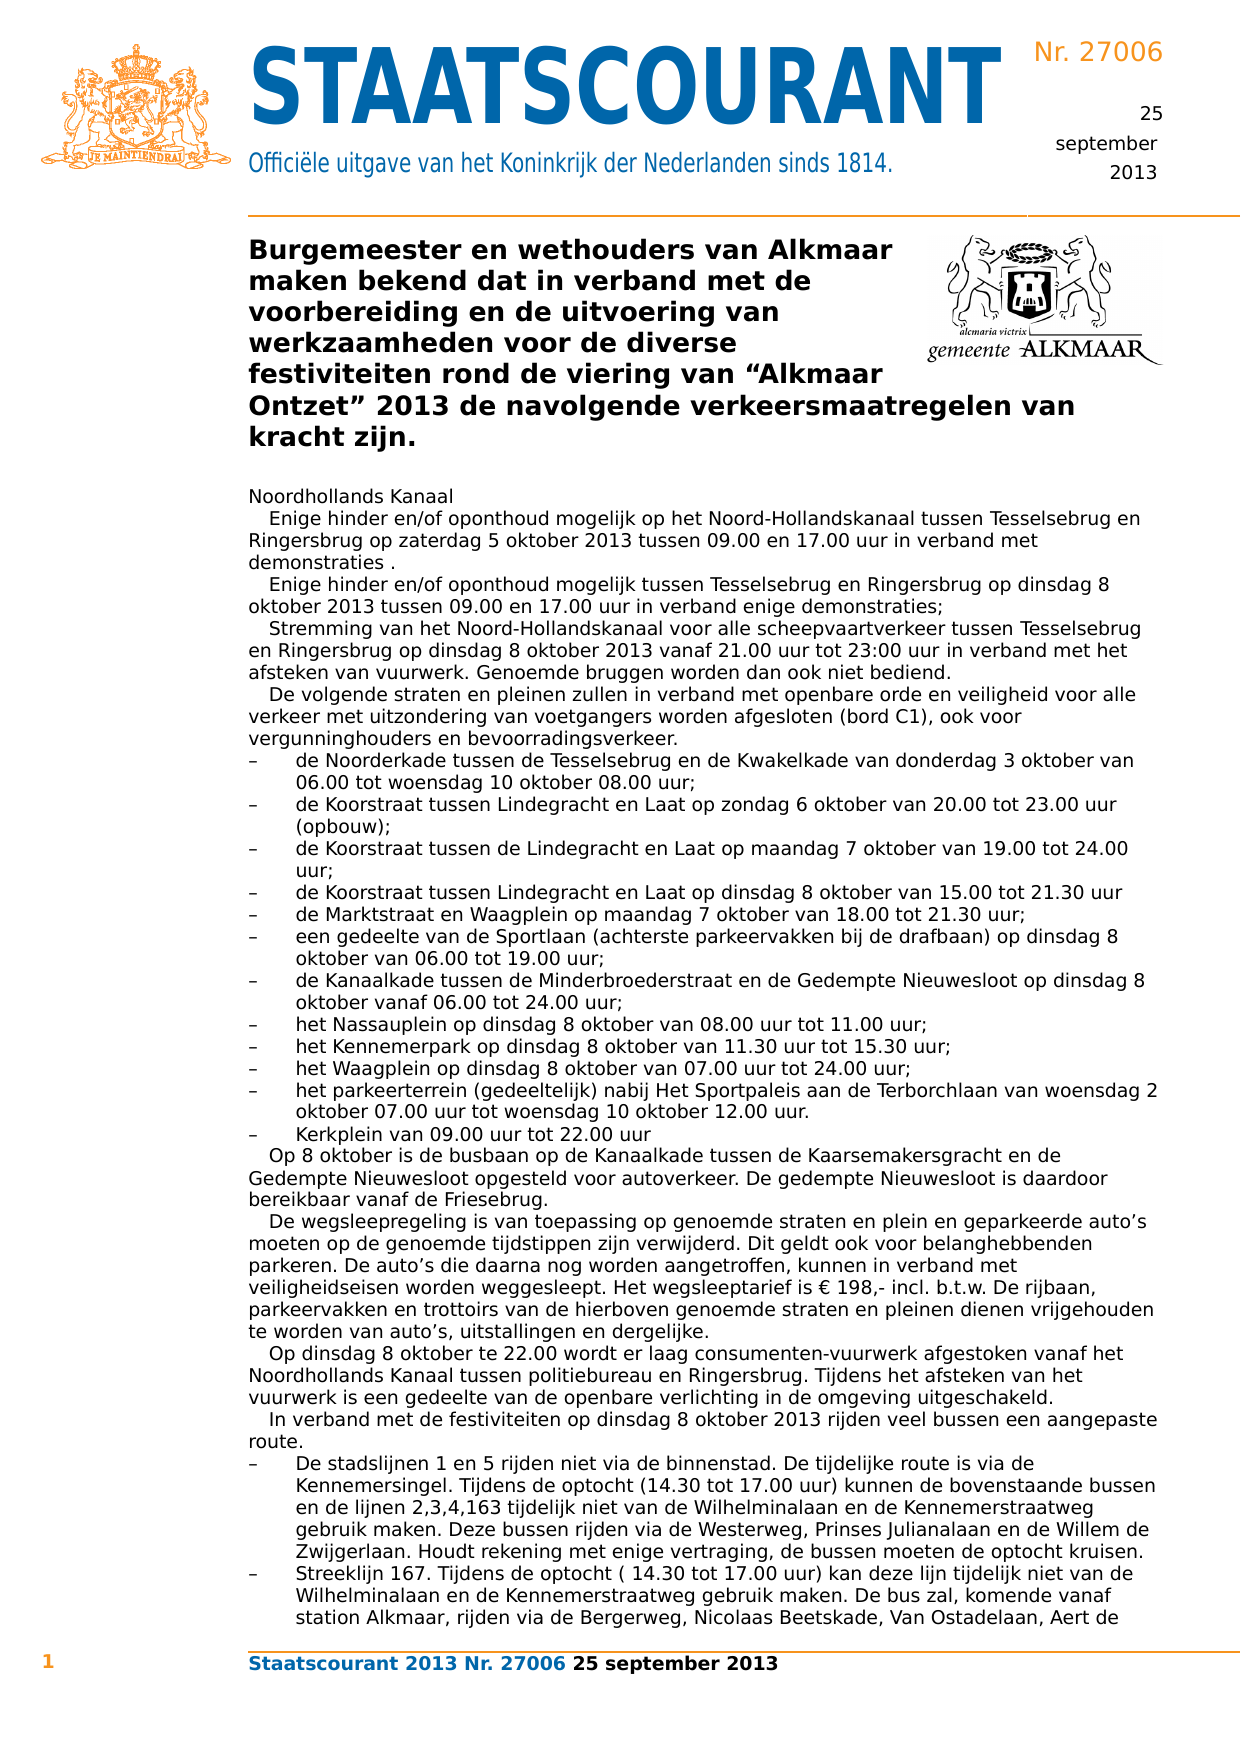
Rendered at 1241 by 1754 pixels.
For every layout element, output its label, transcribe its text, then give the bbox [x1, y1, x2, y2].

subtitle Burgemeester en wethouders van Alkmaar maken bekend dat in verband met de voorbereiding en de uitvoering van werkzaamheden voor de diverse festiviteiten rond de viering van “Alkmaar Ontzet” 2013 de navolgende verkeersmaatregelen van kracht zijn. [248, 235, 1163, 452]
text De wegsleepregeling is van toepassing op genoemde straten en plein en geparkeerde auto’s moeten op de genoemde tijdstippen zijn verwijderd. Dit geldt ook voor belanghebbenden parkeren. De auto’s die daarna nog worden aangetroffen, kunnen in verband met veiligheidseisen worden weggesleept. Het wegsleeptarief is € 198,- incl. b.t.w. De rijbaan, parkeervakken en trottoirs van de hierboven genoemde straten en pleinen dienen vrijgehouden te worden van auto’s, uitstallingen en dergelijke. [248, 1211, 1163, 1343]
list het Waagplein op dinsdag 8 oktober van 07.00 uur tot 24.00 uur; [248, 1057, 1163, 1079]
list het Nassauplein op dinsdag 8 oktober van 08.00 uur tot 11.00 uur; [248, 1013, 1163, 1036]
text De volgende straten en pleinen zullen in verband met openbare orde en veiligheid voor alle verkeer met uitzondering van voetgangers worden afgesloten (bord C1), ook voor vergunninghouders en bevoorradingsverkeer. [248, 684, 1163, 750]
text Op dinsdag 8 oktober te 22.00 wordt er laag consumenten-vuurwerk afgestoken vanaf het Noordhollands Kanaal tussen politiebureau en Ringersbrug. Tijdens het afsteken van het vuurwerk is een gedeelte van de openbare verlichting in de omgeving uitgeschakeld. [248, 1343, 1163, 1409]
text Enige hinder en/of oponthoud mogelijk op het Noord-Hollandskanaal tussen Tesselsebrug en Ringersbrug op zaterdag 5 oktober 2013 tussen 09.00 en 17.00 uur in verband met demonstraties . [248, 508, 1163, 574]
list De stadslijnen 1 en 5 rijden niet via de binnenstad. De tijdelijke route is via de Kennemersingel. Tijdens de optocht (14.30 tot 17.00 uur) kunnen de bovenstaande bussen en de lijnen 2,3,4,163 tijdelijk niet van de Wilhelminalaan en de Kennemerstraatweg gebruik maken. Deze bussen rijden via de Westerweg, Prinses Julianalaan en de Willem de Zwijgerlaan. Houdt rekening met enige vertraging, de bussen moeten de optocht kruisen. [248, 1453, 1163, 1563]
list het parkeerterrein (gedeeltelijk) nabij Het Sportpaleis aan de Terborchlaan van woensdag 2 oktober 07.00 uur tot woensdag 10 oktober 12.00 uur. [248, 1079, 1163, 1123]
list het Kennemerpark op dinsdag 8 oktober van 11.30 uur tot 15.30 uur; [248, 1036, 1163, 1057]
list de Marktstraat en Waagplein op maandag 7 oktober van 18.00 tot 21.30 uur; [248, 904, 1163, 926]
picture [927, 235, 1164, 365]
text In verband met de festiviteiten op dinsdag 8 oktober 2013 rijden veel bussen een aangepaste route. [248, 1409, 1163, 1453]
list een gedeelte van de Sportlaan (achterste parkeervakken bij de drafbaan) op dinsdag 8 oktober van 06.00 tot 19.00 uur; [248, 926, 1163, 969]
list Streeklijn 167. Tijdens de optocht ( 14.30 tot 17.00 uur) kan deze lijn tijdelijk niet van de Wilhelminalaan en de Kennemerstraatweg gebruik maken. De bus zal, komende vanaf station Alkmaar, rijden via de Bergerweg, Nicolaas Beetskade, Van Ostadelaan, Aert de [248, 1563, 1163, 1629]
list de Koorstraat tussen Lindegracht en Laat op zondag 6 oktober van 20.00 tot 23.00 uur (opbouw); [248, 794, 1163, 838]
list de Kanaalkade tussen de Minderbroederstraat en de Gedempte Nieuwesloot op dinsdag 8 oktober vanaf 06.00 tot 24.00 uur; [248, 969, 1163, 1013]
text Noordhollands Kanaal [248, 486, 1163, 508]
text Stremming van het Noord-Hollandskanaal voor alle scheepvaartverkeer tussen Tesselsebrug en Ringersbrug op dinsdag 8 oktober 2013 vanaf 21.00 uur tot 23:00 uur in verband met het afsteken van vuurwerk. Genoemde bruggen worden dan ook niet bediend. [248, 618, 1163, 684]
list de Noorderkade tussen de Tesselsebrug en de Kwakelkade van donderdag 3 oktober van 06.00 tot woensdag 10 oktober 08.00 uur; [248, 750, 1163, 794]
picture [41, 44, 231, 169]
text Op 8 oktober is de busbaan op de Kanaalkade tussen de Kaarsemakersgracht en de Gedempte Nieuwesloot opgesteld voor autoverkeer. De gedempte Nieuwesloot is daardoor bereikbaar vanaf de Friesebrug. [248, 1145, 1163, 1211]
list Kerkplein van 09.00 uur tot 22.00 uur [248, 1123, 1163, 1145]
text Enige hinder en/of oponthoud mogelijk tussen Tesselsebrug en Ringersbrug op dinsdag 8 oktober 2013 tussen 09.00 en 17.00 uur in verband enige demonstraties; [248, 574, 1163, 618]
list de Koorstraat tussen de Lindegracht en Laat op maandag 7 oktober van 19.00 tot 24.00 uur; [248, 838, 1163, 882]
list de Koorstraat tussen Lindegracht en Laat op dinsdag 8 oktober van 15.00 tot 21.30 uur [248, 882, 1163, 904]
